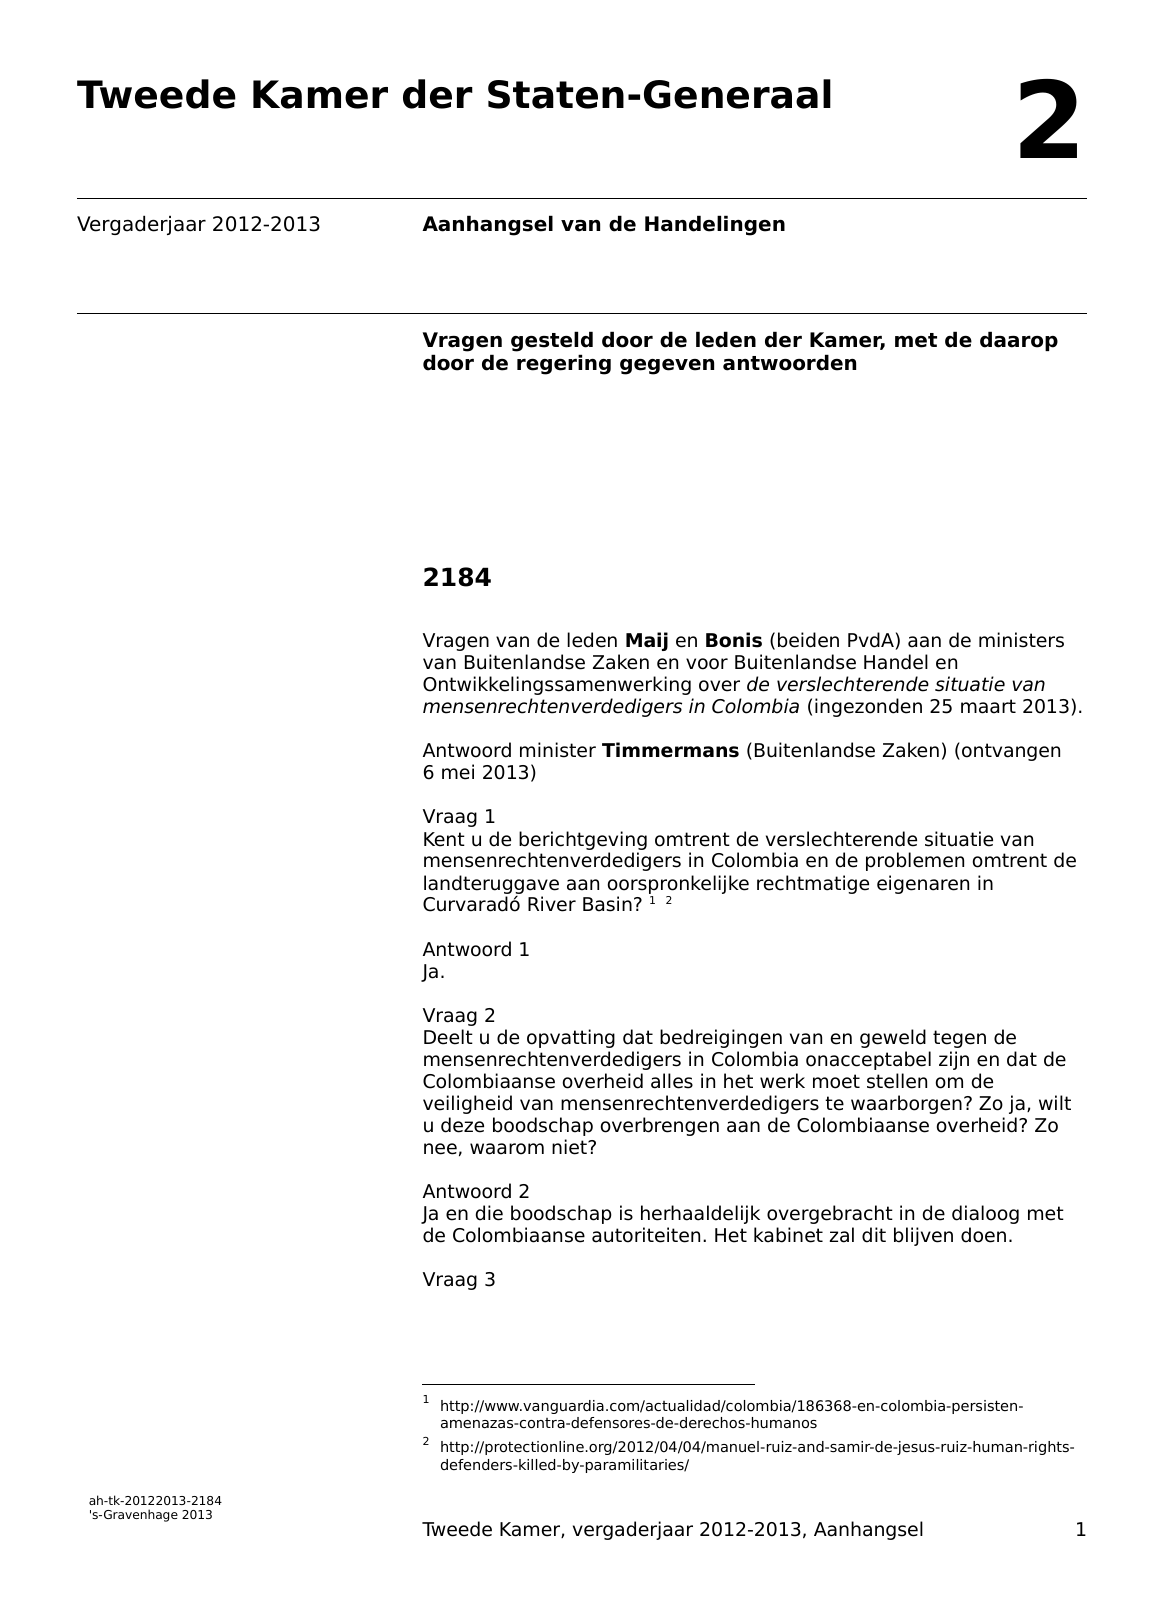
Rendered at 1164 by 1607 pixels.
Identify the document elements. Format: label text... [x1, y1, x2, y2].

text Kent u de berichtgeving omtrent de verslechterende situatie van mensenrechtenverdedigers in Colombia en de problemen omtrent de landteruggave aan oorspronkelijke rechtmatige eigenaren in Curvaradó River Basin? [422, 828, 1087, 916]
text Vraag 2 [422, 1005, 1087, 1027]
table_cell Aanhangsel van de Handelingen [422, 199, 1087, 313]
text Antwoord minister Timmermans (Buitenlandse Zaken) (ontvangen 6 mei 2013) [422, 740, 1087, 784]
text 2184 [422, 563, 1087, 592]
table_header Tweede Kamer der Staten-Generaal [77, 59, 886, 198]
text Antwoord 2 [422, 1181, 1087, 1203]
text http://protectionline.org/2012/04/04/manuel-ruiz-and-samir-de-jesus-ruiz-human-rights-defenders-killed-by-paramilitaries/ [422, 1435, 1087, 1474]
text Vraag 3 [422, 1269, 1087, 1291]
text Vragen van de leden Maij en Bonis (beiden PvdA) aan de ministers van Buitenlandse Zaken en voor Buitenlandse Handel en Ontwikkelingssamenwerking over de verslechterende situatie van mensenrechtenverdedigers in Colombia (ingezonden 25 maart 2013). [422, 630, 1087, 718]
text http://www.vanguardia.com/actualidad/colombia/186368-en-colombia-persisten-amenazas-contra-defensores-de-derechos-humanos [422, 1393, 1087, 1432]
text 's-Gravenhage 2013 [88, 1508, 323, 1522]
table_cell Vragen gesteld door de leden der Kamer, met de daarop door de regering gegeven antwoorden [422, 314, 1087, 375]
text Deelt u de opvatting dat bedreigingen van en geweld tegen de mensenrechtenverdedigers in Colombia onacceptabel zijn en dat de Colombiaanse overheid alles in het werk moet stellen om de veiligheid van mensenrechtenverdedigers te waarborgen? Zo ja, wilt u deze boodschap overbrengen aan de Colombiaanse overheid? Zo nee, waarom niet? [422, 1027, 1087, 1158]
table_cell [77, 314, 422, 375]
text Antwoord 1 [422, 938, 1087, 961]
text Ja. [422, 961, 1087, 982]
text Ja en die boodschap is herhaaldelijk overgebracht in de dialoog met de Colombiaanse autoriteiten. Het kabinet zal dit blijven doen. [422, 1203, 1087, 1247]
table_header 2 [886, 59, 1087, 198]
text Vraag 1 [422, 806, 1087, 828]
table_cell Vergaderjaar 2012-2013 [77, 199, 422, 313]
text ah-tk-20122013-2184 [88, 1494, 323, 1508]
